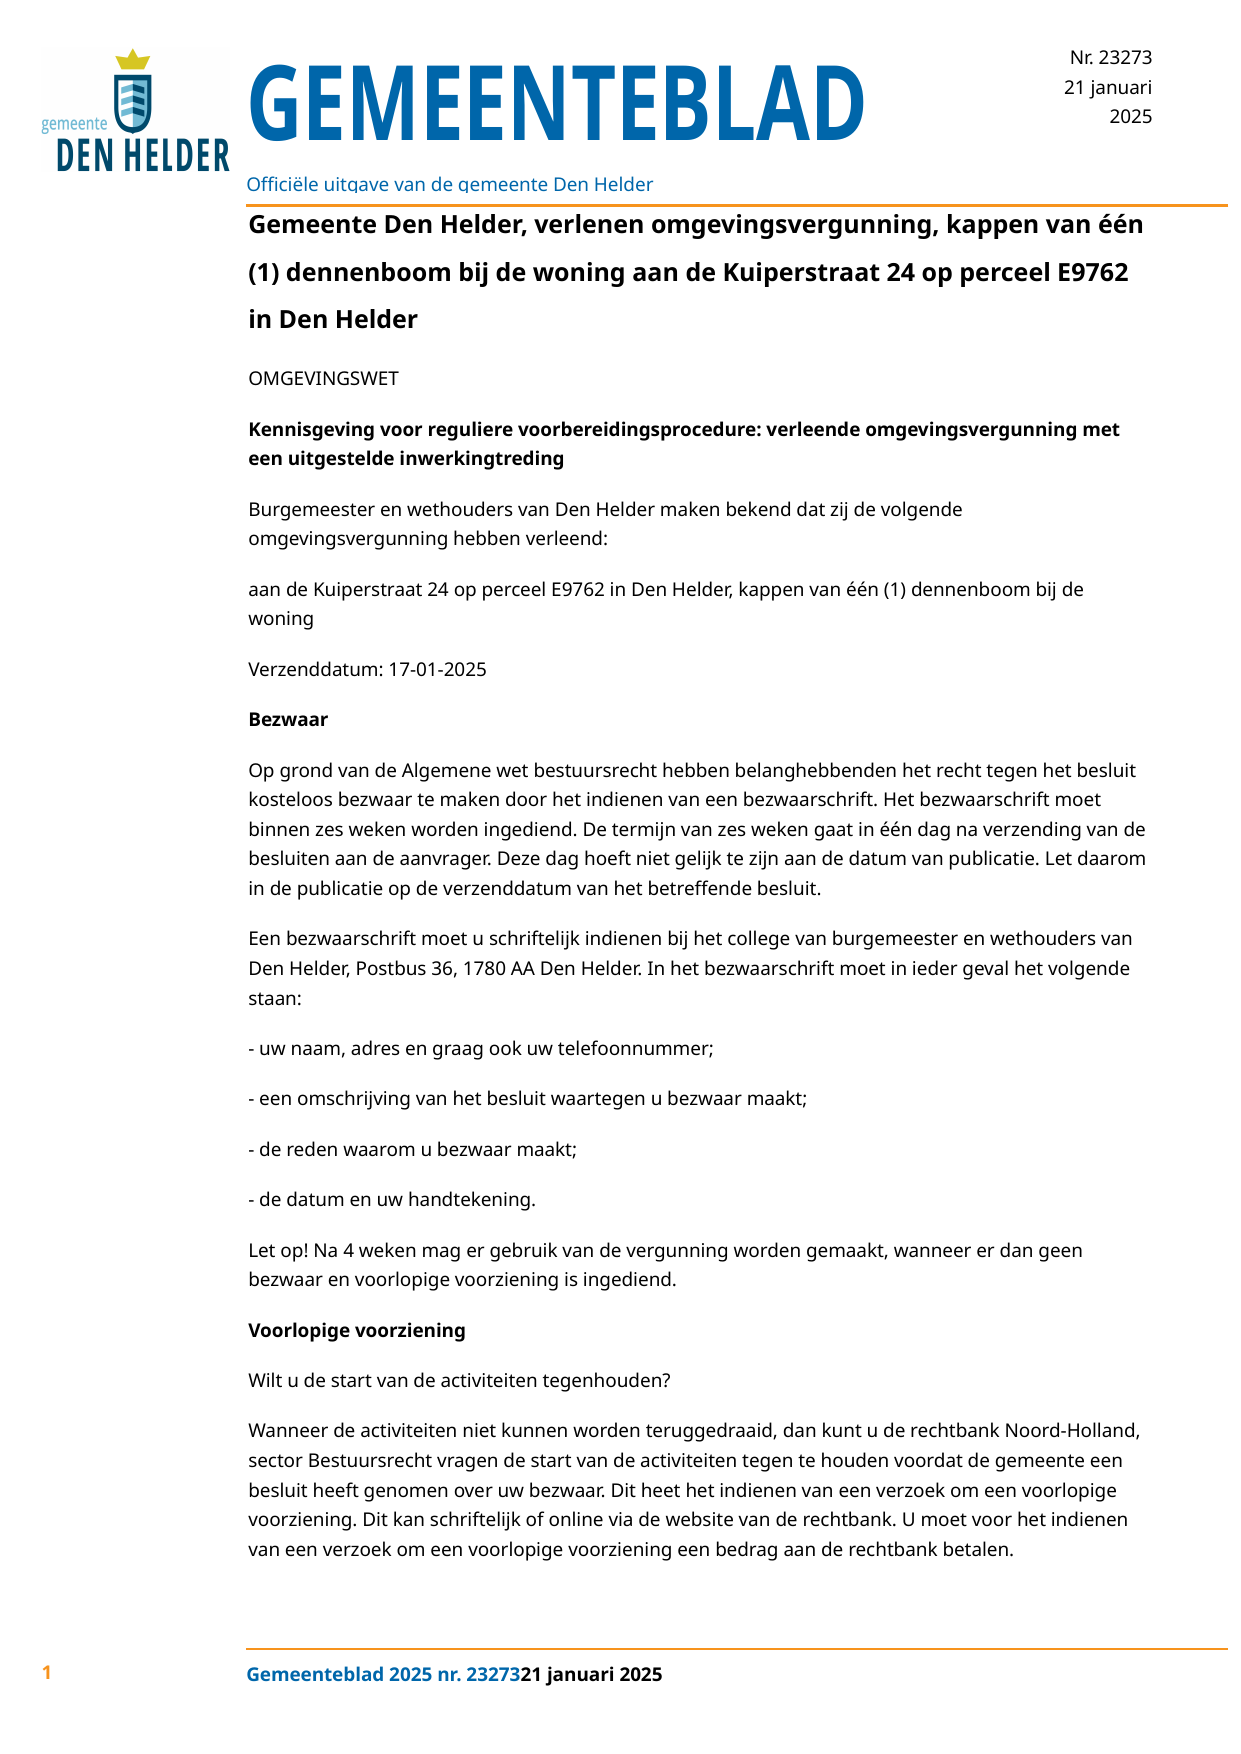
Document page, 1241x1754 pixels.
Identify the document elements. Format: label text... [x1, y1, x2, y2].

text Voorlopige voorziening [248, 1317, 1152, 1342]
picture [130, 157, 135, 172]
text Kennisgeving voor reguliere voorbereidingsprocedure: verleende omgevingsvergunning met een uitgestelde inwerkingtreding [248, 416, 1152, 471]
text - de datum en uw handtekening. [248, 1186, 1152, 1212]
text Let op! Na 4 weken mag er gebruik van de vergunning worden gemaakt, wanneer er dan geen bezwaar en voorlopige voorziening is ingediend. [248, 1237, 1152, 1292]
text Bezwaar [248, 706, 1152, 732]
text Op grond van de Algemene wet bestuursrecht hebben belanghebbenden het recht tegen het besluit kosteloos bezwaar te maken door het indienen van een bezwaarschrift. Het bezwaarschrift moet binnen zes weken worden ingediend. De termijn van zes weken gaat in één dag na verzending van de besluiten aan de aanvrager. Deze dag hoeft niet gelijk te zijn aan de datum van publicatie. Let daarom in de publicatie op de verzenddatum van het betreffende besluit. [248, 757, 1152, 901]
picture [182, 144, 187, 165]
picture [220, 160, 224, 172]
picture [63, 144, 68, 165]
text aan de Kuiperstraat 24 op perceel E9762 in Den Helder, kappen van één (1) dennenboom bij de woning [248, 576, 1152, 631]
picture [41, 47, 231, 172]
picture [100, 154, 106, 172]
text - een omschrijving van het besluit waartegen u bezwaar maakt; [248, 1086, 1152, 1111]
text Verzenddatum: 17-01-2025 [248, 656, 1152, 682]
text - de reden waarom u bezwaar maakt; [248, 1136, 1152, 1162]
text Burgemeester en wethouders van Den Helder maken bekend dat zij de volgende omgevingsvergunning hebben verleend: [248, 496, 1152, 551]
text - uw naam, adres en graag ook uw telefoonnummer; [248, 1035, 1152, 1061]
text Wilt u de start van de activiteiten tegenhouden? [248, 1367, 1152, 1393]
text Een bezwaarschrift moet u schriftelijk indienen bij het college van burgemeester en wethouders van Den Helder, Postbus 36, 1780 AA Den Helder. In het bezwaarschrift moet in ieder geval het volgende staan: [248, 926, 1152, 1010]
text Wanneer de activiteiten niet kunnen worden teruggedraaid, dan kunt u de rechtbank Noord-Holland, sector Bestuursrecht vragen de start van de activiteiten tegen te houden voordat de gemeente een besluit heeft genomen over uw bezwaar. Dit heet het indienen van een verzoek om een voorlopige voorziening. Dit kan schriftelijk of online via de website van de rechtbank. U moet voor het indienen van een verzoek om een voorlopige voorziening een bedrag aan de rechtbank betalen. [248, 1418, 1152, 1562]
text Gemeente Den Helder, verlenen omgevingsvergunning, kappen van één (1) dennenboom bij de woning aan de Kuiperstraat 24 op perceel E9762 in Den Helder [248, 207, 1152, 336]
text OMGEVINGSWET [248, 366, 1152, 391]
